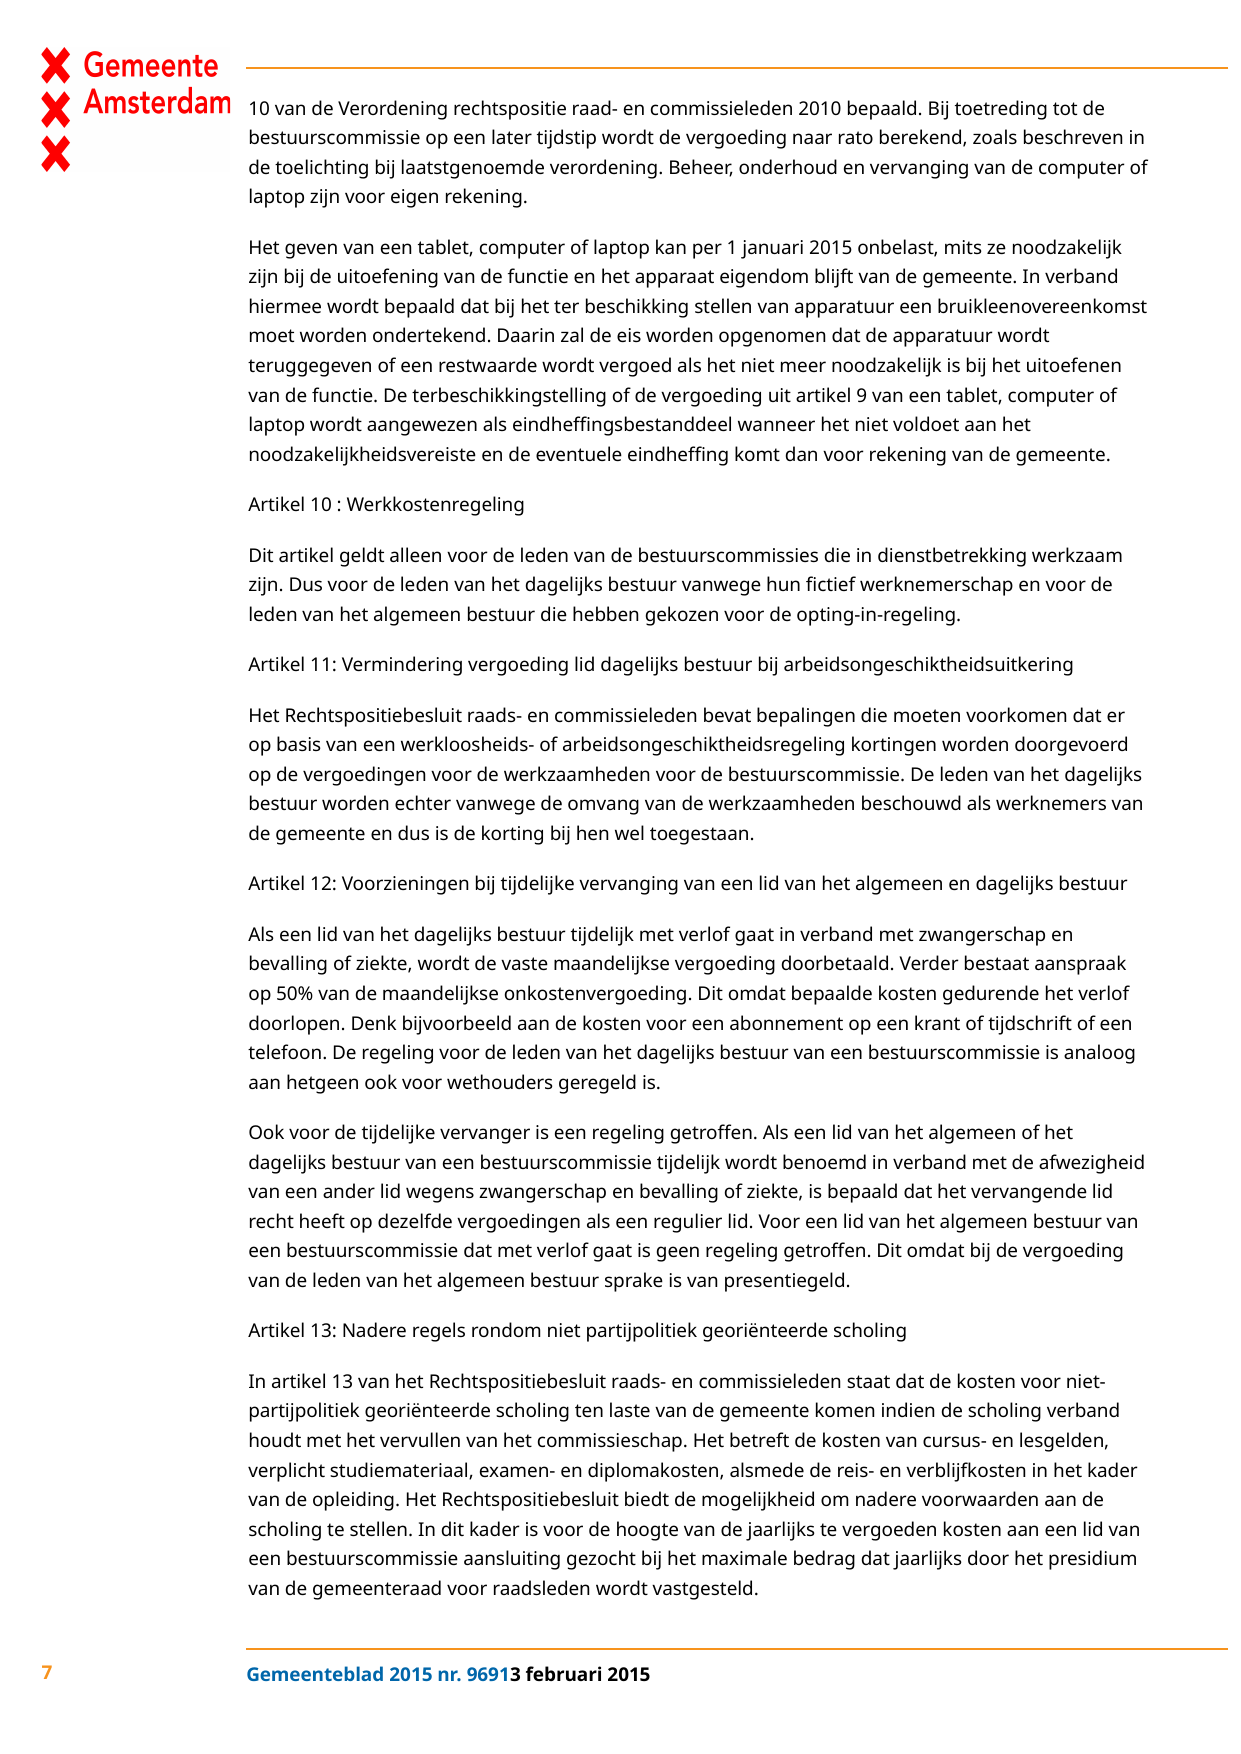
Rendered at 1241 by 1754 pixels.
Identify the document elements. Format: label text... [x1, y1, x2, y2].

picture [41, 47, 231, 172]
text Dit artikel geldt alleen voor de leden van de bestuurscommissies die in dienstbetrekking werkzaam zijn. Dus voor de leden van het dagelijks bestuur vanwege hun fictief werknemerschap en voor de leden van het algemeen bestuur die hebben gekozen voor de opting-in-regeling. [248, 542, 1152, 627]
text Ook voor de tijdelijke vervanger is een regeling getroffen. Als een lid van het algemeen of het dagelijks bestuur van een bestuurscommissie tijdelijk wordt benoemd in verband met de afwezigheid van een ander lid wegens zwangerschap en bevalling of ziekte, is bepaald dat het vervangende lid recht heeft op dezelfde vergoedingen als een regulier lid. Voor een lid van het algemeen bestuur van een bestuurscommissie dat met verlof gaat is geen regeling getroffen. Dit omdat bij de vergoeding van de leden van het algemeen bestuur sprake is van presentiegeld. [248, 1119, 1152, 1293]
text Als een lid van het dagelijks bestuur tijdelijk met verlof gaat in verband met zwangerschap en bevalling of ziekte, wordt de vaste maandelijkse vergoeding doorbetaald. Verder bestaat aanspraak op 50% van de maandelijkse onkostenvergoeding. Dit omdat bepaalde kosten gedurende het verlof doorlopen. Denk bijvoorbeeld aan de kosten voor een abonnement op een krant of tijdschrift of een telefoon. De regeling voor de leden van het dagelijks bestuur van een bestuurscommissie is analoog aan hetgeen ook voor wethouders geregeld is. [248, 921, 1152, 1095]
text Het Rechtspositiebesluit raads- en commissieleden bevat bepalingen die moeten voorkomen dat er op basis van een werkloosheids- of arbeidsongeschiktheidsregeling kortingen worden doorgevoerd op de vergoedingen voor de werkzaamheden voor de bestuurscommissie. De leden van het dagelijks bestuur worden echter vanwege de omvang van de werkzaamheden beschouwd als werknemers van de gemeente en dus is de korting bij hen wel toegestaan. [248, 702, 1152, 846]
text Artikel 13: Nadere regels rondom niet partijpolitiek georiënteerde scholing [248, 1318, 1152, 1343]
text Artikel 12: Voorzieningen bij tijdelijke vervanging van een lid van het algemeen en dagelijks bestuur [248, 871, 1152, 896]
text Artikel 10 : Werkkostenregeling [248, 491, 1152, 517]
text Het geven van een tablet, computer of laptop kan per 1 januari 2015 onbelast, mits ze noodzakelijk zijn bij de uitoefening van de functie en het apparaat eigendom blijft van de gemeente. In verband hiermee wordt bepaald dat bij het ter beschikking stellen van apparatuur een bruikleenovereenkomst moet worden ondertekend. Daarin zal de eis worden opgenomen dat de apparatuur wordt teruggegeven of een restwaarde wordt vergoed als het niet meer noodzakelijk is bij het uitoefenen van de functie. De terbeschikkingstelling of de vergoeding uit artikel 9 van een tablet, computer of laptop wordt aangewezen als eindheffingsbestanddeel wanneer het niet voldoet aan het noodzakelijkheidsvereiste en de eventuele eindheffing komt dan voor rekening van de gemeente. [248, 234, 1152, 467]
text 10 van de Verordening rechtspositie raad- en commissieleden 2010 bepaald. Bij toetreding tot de bestuurscommissie op een later tijdstip wordt de vergoeding naar rato berekend, zoals beschreven in de toelichting bij laatstgenoemde verordening. Beheer, onderhoud en vervanging van de computer of laptop zijn voor eigen rekening. [248, 95, 1152, 209]
text Artikel 11: Vermindering vergoeding lid dagelijks bestuur bij arbeidsongeschiktheidsuitkering [248, 651, 1152, 677]
text In artikel 13 van het Rechtspositiebesluit raads- en commissieleden staat dat de kosten voor niet-partijpolitiek georiënteerde scholing ten laste van de gemeente komen indien de scholing verband houdt met het vervullen van het commissieschap. Het betreft de kosten van cursus- en lesgelden, verplicht studiemateriaal, examen- en diplomakosten, alsmede de reis- en verblijfkosten in het kader van de opleiding. Het Rechtspositiebesluit biedt de mogelijkheid om nadere voorwaarden aan de scholing te stellen. In dit kader is voor de hoogte van de jaarlijks te vergoeden kosten aan een lid van een bestuurscommissie aansluiting gezocht bij het maximale bedrag dat jaarlijks door het presidium van de gemeenteraad voor raadsleden wordt vastgesteld. [248, 1368, 1152, 1601]
